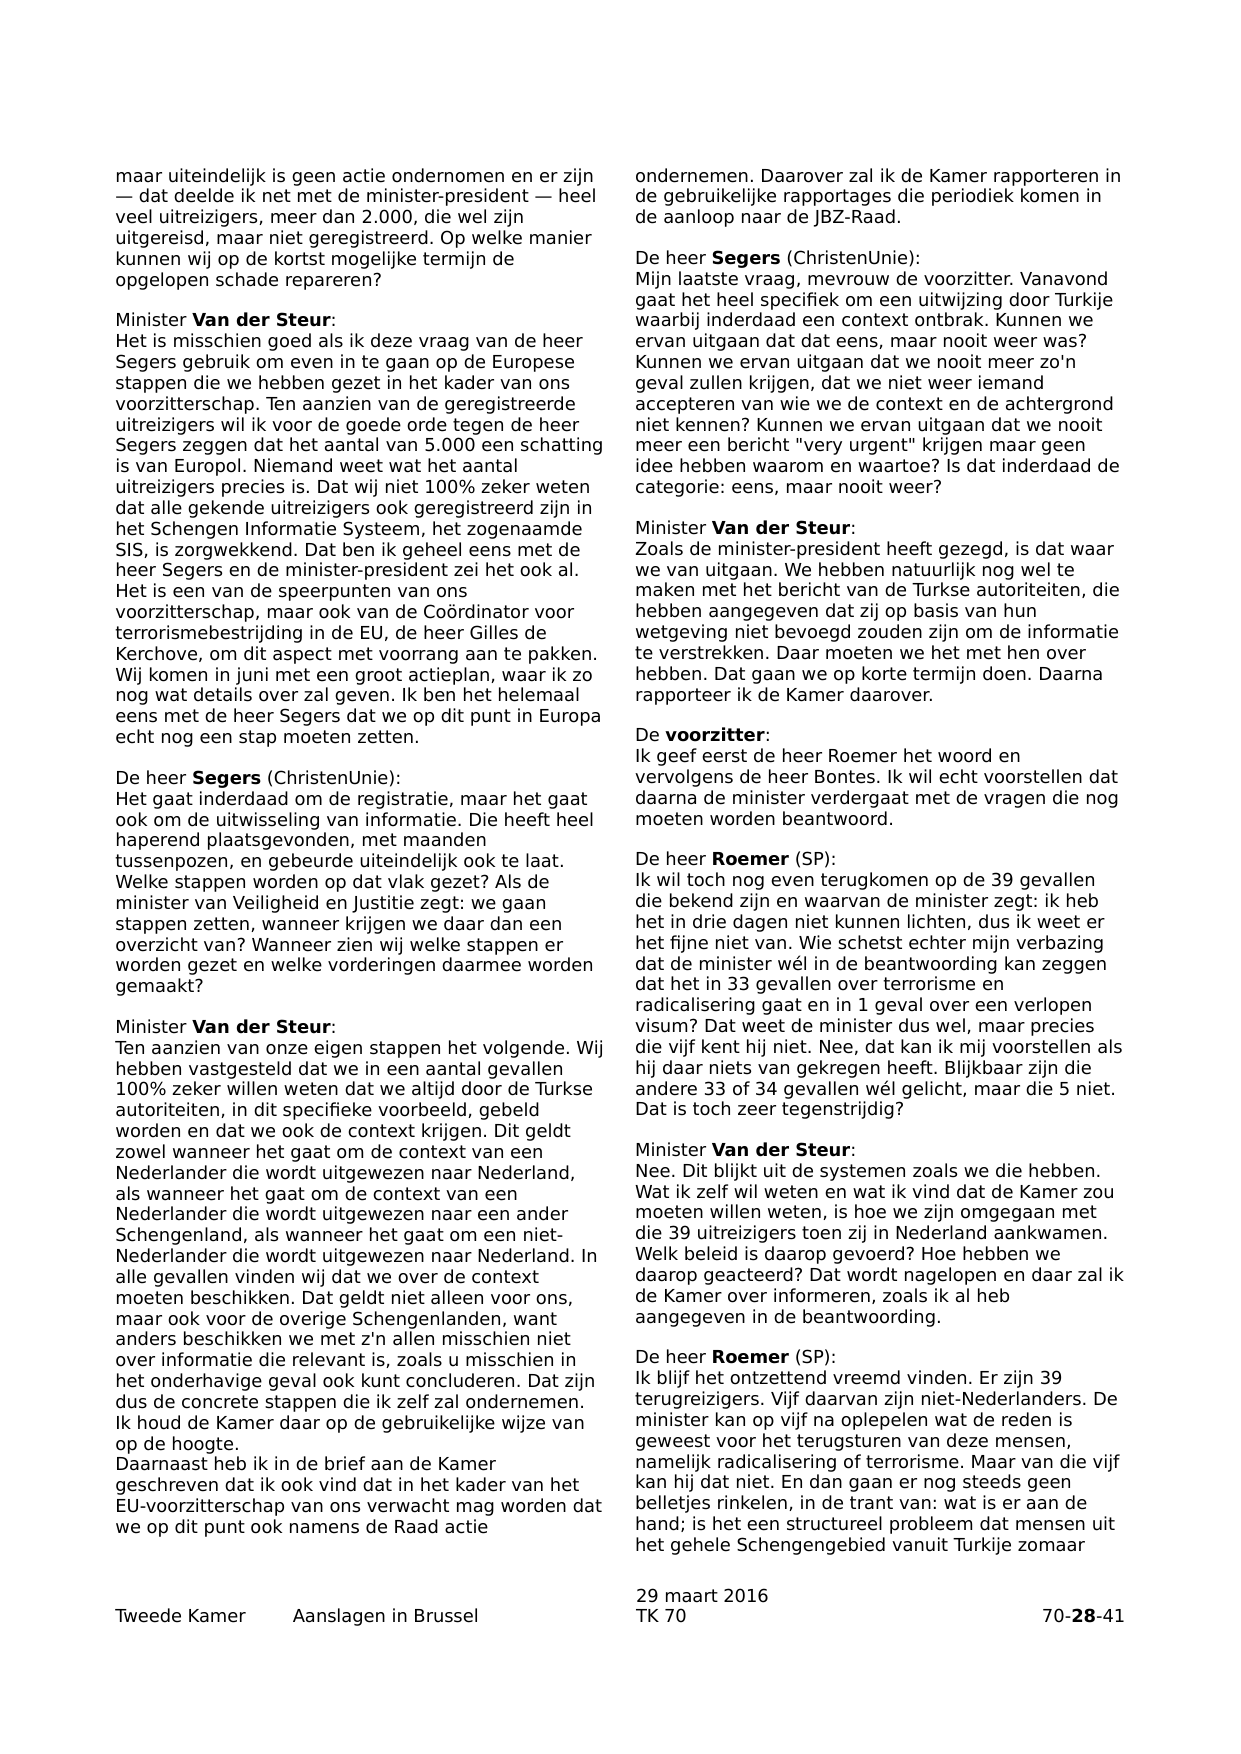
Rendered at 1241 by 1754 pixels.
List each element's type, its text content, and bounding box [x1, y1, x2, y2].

text Mijn laatste vraag, mevrouw de voorzitter. Vanavond gaat het heel specifiek om een uitwijzing door Turkije waarbij inderdaad een context ontbrak. Kunnen we ervan uitgaan dat dat eens, maar nooit weer was? Kunnen we ervan uitgaan dat we nooit meer zo'n geval zullen krijgen, dat we niet weer iemand accepteren van wie we de context en de achtergrond niet kennen? Kunnen we ervan uitgaan dat we nooit meer een bericht "very urgent" krijgen maar geen idee hebben waarom en waartoe? Is dat inderdaad de categorie: eens, maar nooit weer? [635, 268, 1125, 498]
text maar uiteindelijk is geen actie ondernomen en er zijn — dat deelde ik net met de minister-president — heel veel uitreizigers, meer dan 2.000, die wel zijn uitgereisd, maar niet geregistreerd. Op welke manier kunnen wij op de kortst mogelijke termijn de opgelopen schade repareren? [115, 165, 605, 290]
text De heer Roemer (SP): [635, 849, 1125, 870]
text De voorzitter: [635, 725, 1125, 746]
text Minister Van der Steur: [115, 310, 605, 331]
text Ten aanzien van onze eigen stappen het volgende. Wij hebben vastgesteld dat we in een aantal gevallen 100% zeker willen weten dat we altijd door de Turkse autoriteiten, in dit specifieke voorbeeld, gebeld worden en dat we ook de context krijgen. Dit geldt zowel wanneer het gaat om de context van een Nederlander die wordt uitgewezen naar Nederland, als wanneer het gaat om de context van een Nederlander die wordt uitgewezen naar een ander Schengenland, als wanneer het gaat om een niet-Nederlander die wordt uitgewezen naar Nederland. In alle gevallen vinden wij dat we over de context moeten beschikken. Dat geldt niet alleen voor ons, maar ook voor de overige Schengenlanden, want anders beschikken we met z'n allen misschien niet over informatie die relevant is, zoals u misschien in het onderhavige geval ook kunt concluderen. Dat zijn dus de concrete stappen die ik zelf zal ondernemen. Ik houd de Kamer daar op de gebruikelijke wijze van op de hoogte. [115, 1037, 605, 1454]
text Daarnaast heb ik in de brief aan de Kamer geschreven dat ik ook vind dat in het kader van het EU-voorzitterschap van ons verwacht mag worden dat we op dit punt ook namens de Raad actie [115, 1454, 605, 1537]
text Minister Van der Steur: [635, 1140, 1125, 1161]
text Minister Van der Steur: [115, 1017, 605, 1037]
text Nee. Dit blijkt uit de systemen zoals we die hebben. Wat ik zelf wil weten en wat ik vind dat de Kamer zou moeten willen weten, is hoe we zijn omgegaan met die 39 uitreizigers toen zij in Nederland aankwamen. Welk beleid is daarop gevoerd? Hoe hebben we daarop geacteerd? Dat wordt nagelopen en daar zal ik de Kamer over informeren, zoals ik al heb aangegeven in de beantwoording. [635, 1161, 1125, 1327]
text Het gaat inderdaad om de registratie, maar het gaat ook om de uitwisseling van informatie. Die heeft heel haperend plaatsgevonden, met maanden tussenpozen, en gebeurde uiteindelijk ook te laat. Welke stappen worden op dat vlak gezet? Als de minister van Veiligheid en Justitie zegt: we gaan stappen zetten, wanneer krijgen we daar dan een overzicht van? Wanneer zien wij welke stappen er worden gezet en welke vorderingen daarmee worden gemaakt? [115, 788, 605, 997]
text ondernemen. Daarover zal ik de Kamer rapporteren in de gebruikelijke rapportages die periodiek komen in de aanloop naar de JBZ-Raad. [635, 165, 1125, 228]
text Ik blijf het ontzettend vreemd vinden. Er zijn 39 terugreizigers. Vijf daarvan zijn niet-Nederlanders. De minister kan op vijf na oplepelen wat de reden is geweest voor het terugsturen van deze mensen, namelijk radicalisering of terrorisme. Maar van die vijf kan hij dat niet. En dan gaan er nog steeds geen belletjes rinkelen, in de trant van: wat is er aan de hand; is het een structureel probleem dat mensen uit het gehele Schengengebied vanuit Turkije zomaar [635, 1368, 1125, 1556]
text Ik wil toch nog even terugkomen op de 39 gevallen die bekend zijn en waarvan de minister zegt: ik heb het in drie dagen niet kunnen lichten, dus ik weet er het fijne niet van. Wie schetst echter mijn verbazing dat de minister wél in de beantwoording kan zeggen dat het in 33 gevallen over terrorisme en radicalisering gaat en in 1 geval over een verlopen visum? Dat weet de minister dus wel, maar precies die vijf kent hij niet. Nee, dat kan ik mij voorstellen als hij daar niets van gekregen heeft. Blijkbaar zijn die andere 33 of 34 gevallen wél gelicht, maar die 5 niet. Dat is toch zeer tegenstrijdig? [635, 870, 1125, 1120]
text Minister Van der Steur: [635, 518, 1125, 538]
text De heer Segers (ChristenUnie): [115, 768, 605, 788]
text De heer Segers (ChristenUnie): [635, 248, 1125, 268]
text Ik geef eerst de heer Roemer het woord en vervolgens de heer Bontes. Ik wil echt voorstellen dat daarna de minister verdergaat met de vragen die nog moeten worden beantwoord. [635, 746, 1125, 829]
text Zoals de minister-president heeft gezegd, is dat waar we van uitgaan. We hebben natuurlijk nog wel te maken met het bericht van de Turkse autoriteiten, die hebben aangegeven dat zij op basis van hun wetgeving niet bevoegd zouden zijn om de informatie te verstrekken. Daar moeten we het met hen over hebben. Dat gaan we op korte termijn doen. Daarna rapporteer ik de Kamer daarover. [635, 538, 1125, 705]
text De heer Roemer (SP): [635, 1347, 1125, 1368]
text Het is misschien goed als ik deze vraag van de heer Segers gebruik om even in te gaan op de Europese stappen die we hebben gezet in het kader van ons voorzitterschap. Ten aanzien van de geregistreerde uitreizigers wil ik voor de goede orde tegen de heer Segers zeggen dat het aantal van 5.000 een schatting is van Europol. Niemand weet wat het aantal uitreizigers precies is. Dat wij niet 100% zeker weten dat alle gekende uitreizigers ook geregistreerd zijn in het Schengen Informatie Systeem, het zogenaamde SIS, is zorgwekkend. Dat ben ik geheel eens met de heer Segers en de minister-president zei het ook al. Het is een van de speerpunten van ons voorzitterschap, maar ook van de Coördinator voor terrorismebestrijding in de EU, de heer Gilles de Kerchove, om dit aspect met voorrang aan te pakken. Wij komen in juni met een groot actieplan, waar ik zo nog wat details over zal geven. Ik ben het helemaal eens met de heer Segers dat we op dit punt in Europa echt nog een stap moeten zetten. [115, 331, 605, 748]
